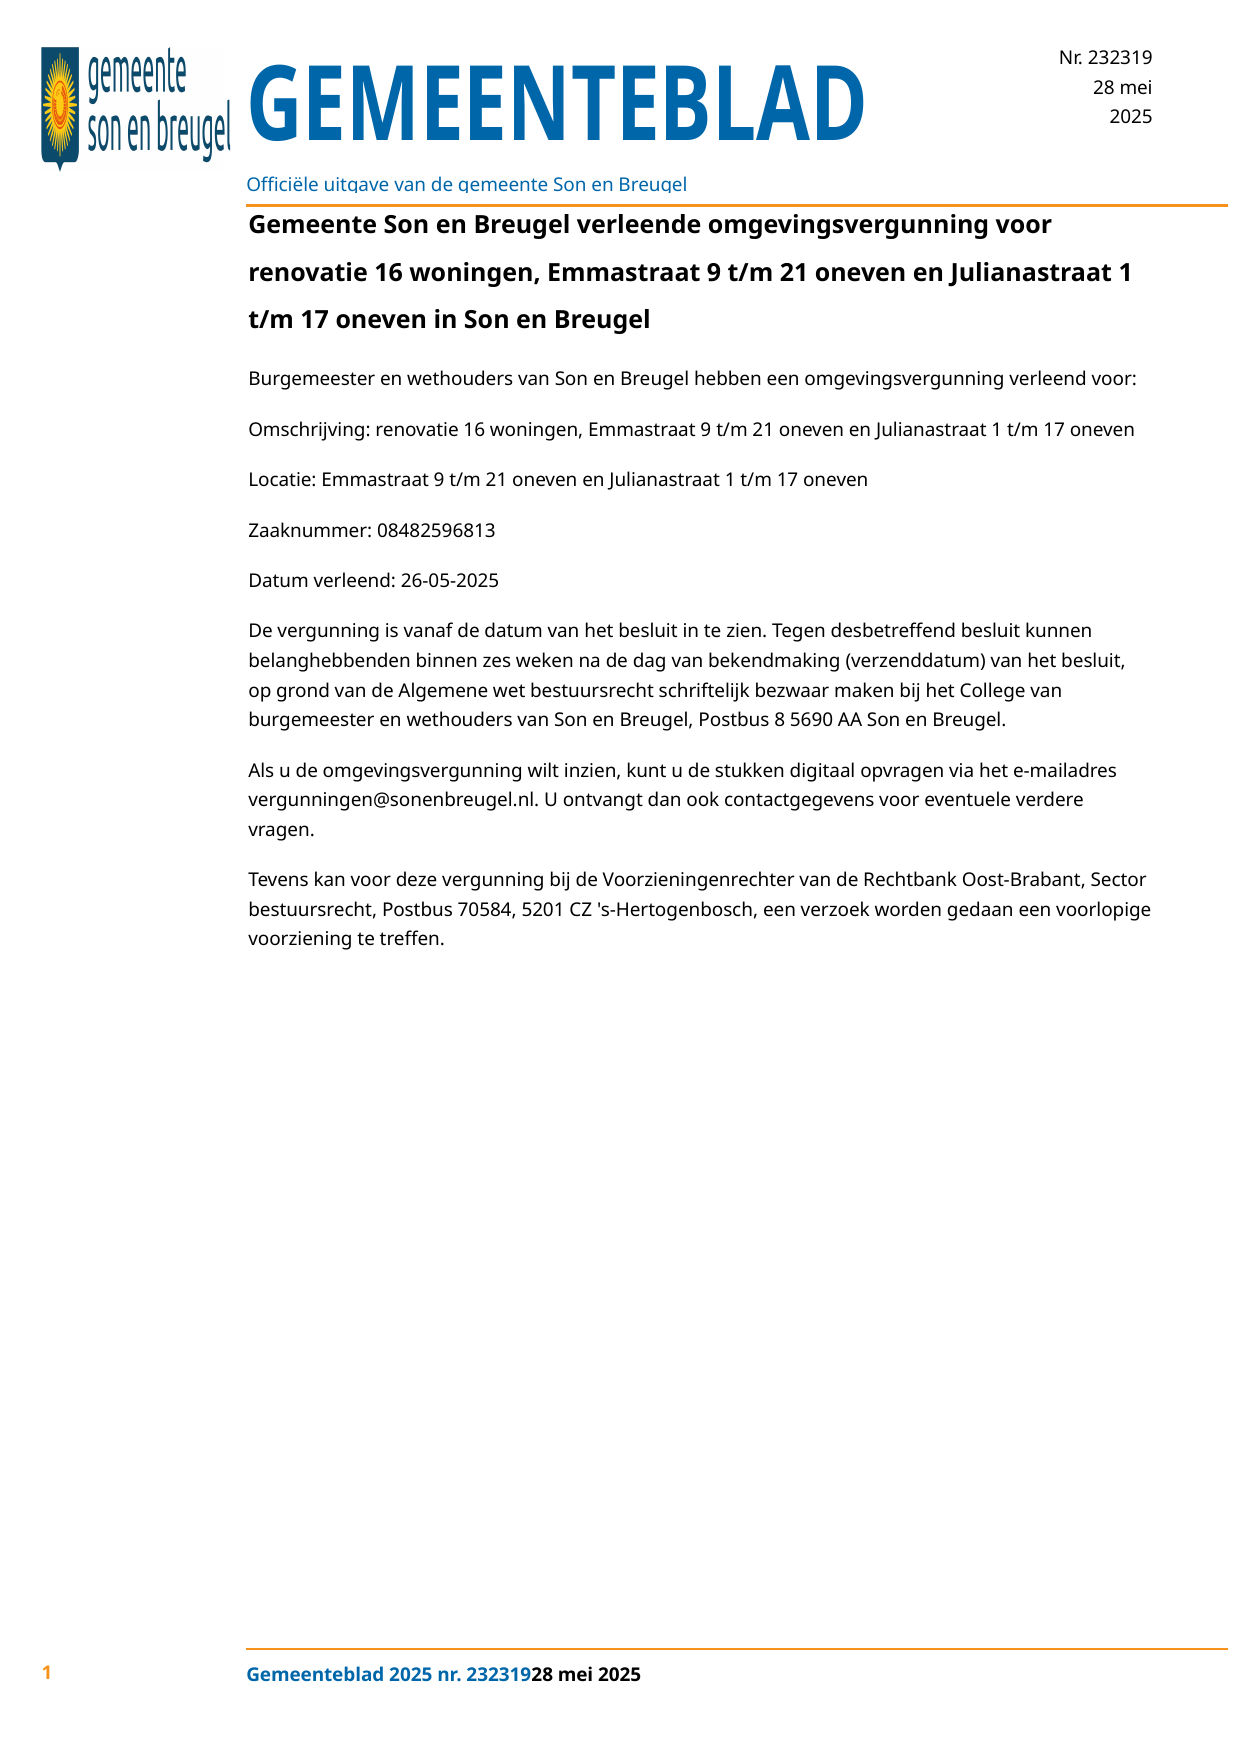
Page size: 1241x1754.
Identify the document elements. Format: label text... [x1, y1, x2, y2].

text Tevens kan voor deze vergunning bij de Voorzieningenrechter van de Rechtbank Oost-Brabant, Sector bestuursrecht, Postbus 70584, 5201 CZ 's-Hertogenbosch, een verzoek worden gedaan een voorlopige voorziening te treffen. [248, 866, 1152, 951]
picture [41, 47, 231, 172]
text Als u de omgevingsvergunning wilt inzien, kunt u de stukken digitaal opvragen via het e-mailadres vergunningen@sonenbreugel.nl. U ontvangt dan ook contactgegevens voor eventuele verdere vragen. [248, 757, 1152, 842]
text Locatie: Emmastraat 9 t/m 21 oneven en Julianastraat 1 t/m 17 oneven [248, 466, 1152, 492]
text Zaaknummer: 08482596813 [248, 517, 1152, 542]
text De vergunning is vanaf de datum van het besluit in te zien. Tegen desbetreffend besluit kunnen belanghebbenden binnen zes weken na de dag van bekendmaking (verzenddatum) van het besluit, op grond van de Algemene wet bestuursrecht schriftelijk bezwaar maken bij het College van burgemeester en wethouders van Son en Breugel, Postbus 8 5690 AA Son en Breugel. [248, 618, 1152, 732]
text Gemeente Son en Breugel verleende omgevingsvergunning voor renovatie 16 woningen, Emmastraat 9 t/m 21 oneven en Julianastraat 1 t/m 17 oneven in Son en Breugel [248, 207, 1152, 336]
text Burgemeester en wethouders van Son en Breugel hebben een omgevingsvergunning verleend voor: [248, 366, 1152, 391]
text Omschrijving: renovatie 16 woningen, Emmastraat 9 t/m 21 oneven en Julianastraat 1 t/m 17 oneven [248, 416, 1152, 442]
text Datum verleend: 26-05-2025 [248, 567, 1152, 593]
